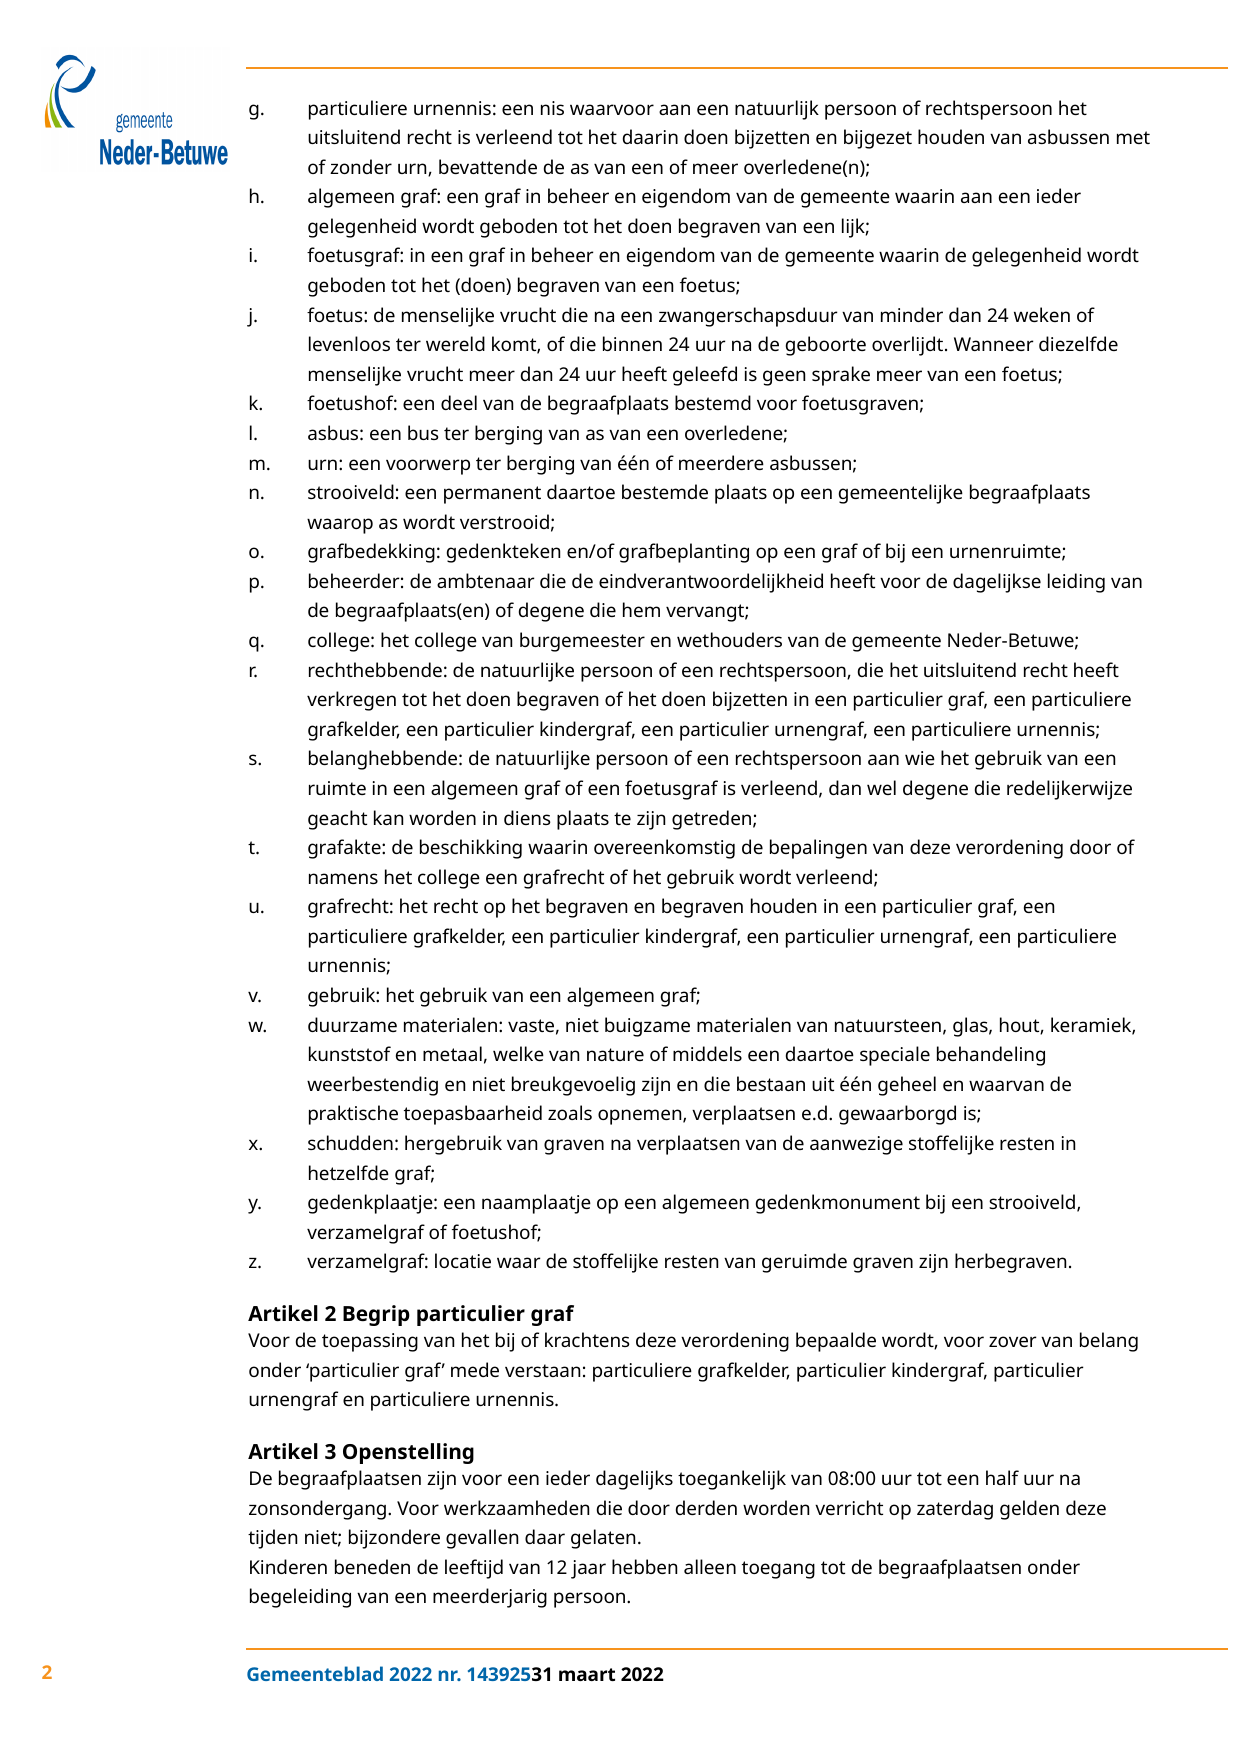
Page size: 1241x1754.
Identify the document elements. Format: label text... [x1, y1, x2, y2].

list duurzame materialen: vaste, niet buigzame materialen van natuursteen, glas, hout, keramiek, kunststof en metaal, welke van nature of middels een daartoe speciale behandeling weerbestendig en niet breukgevoelig zijn en die bestaan uit één geheel en waarvan de praktische toepasbaarheid zoals opnemen, verplaatsen e.d. gewaarborgd is; [248, 1012, 1152, 1126]
text Artikel 3 Openstelling [248, 1437, 1152, 1465]
list urn: een voorwerp ter berging van één of meerdere asbussen; [248, 450, 1152, 476]
list verzamelgraf: locatie waar de stoffelijke resten van geruimde graven zijn herbegraven. [248, 1248, 1152, 1274]
list gedenkplaatje: een naamplaatje op een algemeen gedenkmonument bij een strooiveld, verzamelgraf of foetushof; [248, 1189, 1152, 1245]
list foetusgraf: in een graf in beheer en eigendom van de gemeente waarin de gelegenheid wordt geboden tot het (doen) begraven van een foetus; [248, 243, 1152, 298]
list schudden: hergebruik van graven na verplaatsen van de aanwezige stoffelijke resten in hetzelfde graf; [248, 1130, 1152, 1186]
list strooiveld: een permanent daartoe bestemde plaats op een gemeentelijke begraafplaats waarop as wordt verstrooid; [248, 479, 1152, 535]
text Voor de toepassing van het bij of krachtens deze verordening bepaalde wordt, voor zover van belang onder ‘particulier graf’ mede verstaan: particuliere grafkelder, particulier kindergraf, particulier urnengraf en particuliere urnennis. [248, 1327, 1152, 1412]
list beheerder: de ambtenaar die de eindverantwoordelijkheid heeft voor de dagelijkse leiding van de begraafplaats(en) of degene die hem vervangt; [248, 568, 1152, 623]
list grafrecht: het recht op het begraven en begraven houden in een particulier graf, een particuliere grafkelder, een particulier kindergraf, een particulier urnengraf, een particuliere urnennis; [248, 893, 1152, 978]
list grafakte: de beschikking waarin overeenkomstig de bepalingen van deze verordening door of namens het college een grafrecht of het gebruik wordt verleend; [248, 834, 1152, 890]
list particuliere urnennis: een nis waarvoor aan een natuurlijk persoon of rechtspersoon het uitsluitend recht is verleend tot het daarin doen bijzetten en bijgezet houden van asbussen met of zonder urn, bevattende de as van een of meer overledene(n); [248, 95, 1152, 180]
list college: het college van burgemeester en wethouders van de gemeente Neder-Betuwe; [248, 627, 1152, 653]
text Artikel 2 Begrip particulier graf [248, 1299, 1152, 1327]
list foetushof: een deel van de begraafplaats bestemd voor foetusgraven; [248, 391, 1152, 416]
list gebruik: het gebruik van een algemeen graf; [248, 982, 1152, 1008]
list algemeen graf: een graf in beheer en eigendom van de gemeente waarin aan een ieder gelegenheid wordt geboden tot het doen begraven van een lijk; [248, 183, 1152, 239]
picture [41, 47, 231, 172]
list foetus: de menselijke vrucht die na een zwangerschapsduur van minder dan 24 weken of levenloos ter wereld komt, of die binnen 24 uur na de geboorte overlijdt. Wanneer diezelfde menselijke vrucht meer dan 24 uur heeft geleefd is geen sprake meer van een foetus; [248, 302, 1152, 387]
list grafbedekking: gedenkteken en/of grafbeplanting op een graf of bij een urnenruimte; [248, 538, 1152, 564]
list belanghebbende: de natuurlijke persoon of een rechtspersoon aan wie het gebruik van een ruimte in een algemeen graf of een foetusgraf is verleend, dan wel degene die redelijkerwijze geacht kan worden in diens plaats te zijn getreden; [248, 746, 1152, 831]
list rechthebbende: de natuurlijke persoon of een rechtspersoon, die het uitsluitend recht heeft verkregen tot het doen begraven of het doen bijzetten in een particulier graf, een particuliere grafkelder, een particulier kindergraf, een particulier urnengraf, een particuliere urnennis; [248, 657, 1152, 742]
text Kinderen beneden de leeftijd van 12 jaar hebben alleen toegang tot de begraafplaatsen onder begeleiding van een meerderjarig persoon. [248, 1554, 1152, 1609]
list asbus: een bus ter berging van as van een overledene; [248, 420, 1152, 446]
text De begraafplaatsen zijn voor een ieder dagelijks toegankelijk van 08:00 uur tot een half uur na zonsondergang. Voor werkzaamheden die door derden worden verricht op zaterdag gelden deze tijden niet; bijzondere gevallen daar gelaten. [248, 1465, 1152, 1550]
